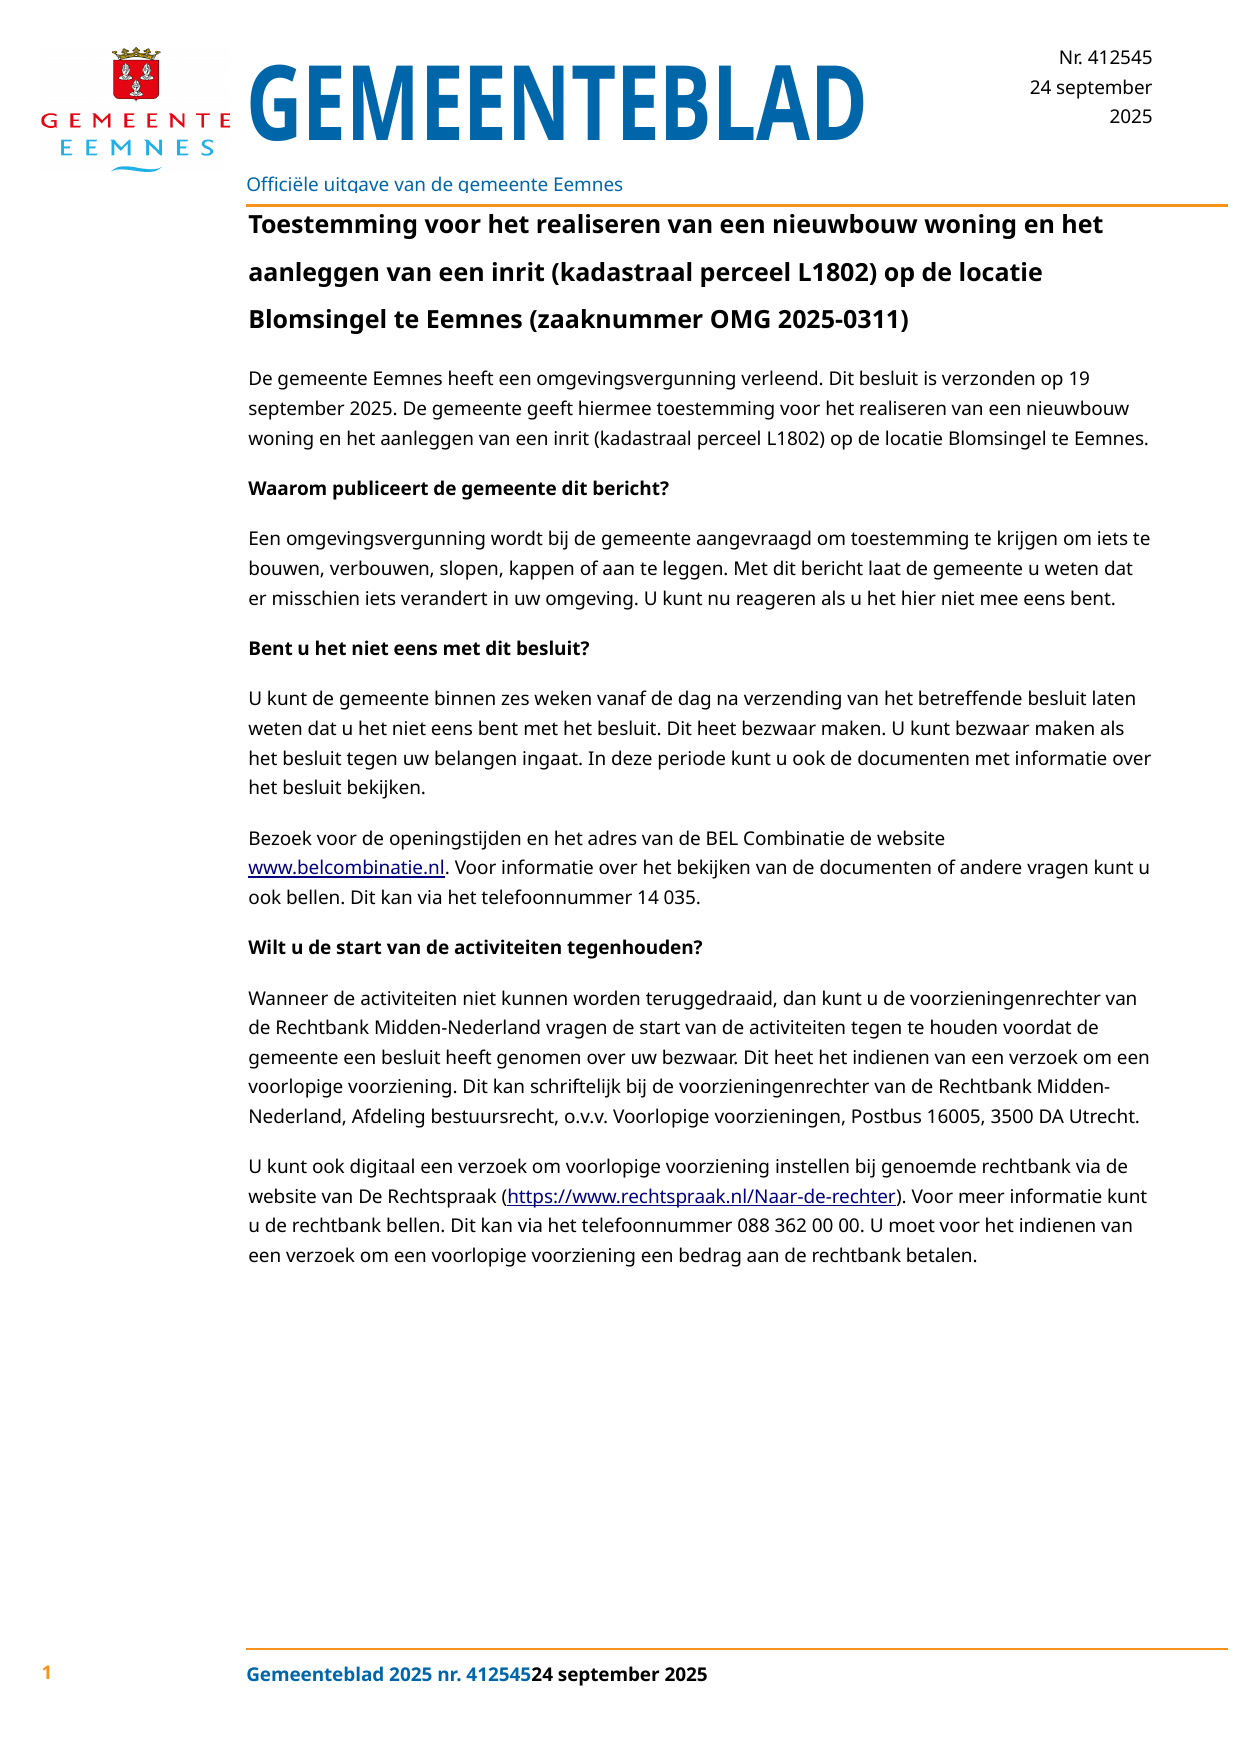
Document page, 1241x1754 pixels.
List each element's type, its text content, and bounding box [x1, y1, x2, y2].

text Bezoek voor de openingstijden en het adres van de BEL Combinatie de website www.belcombinatie.nl. Voor informatie over het bekijken van de documenten of andere vragen kunt u ook bellen. Dit kan via het telefoonnummer 14 035. [248, 825, 1152, 909]
text Wilt u de start van de activiteiten tegenhouden? [248, 934, 1152, 960]
text U kunt de gemeente binnen zes weken vanaf de dag na verzending van het betreffende besluit laten weten dat u het niet eens bent met het besluit. Dit heet bezwaar maken. U kunt bezwaar maken als het besluit tegen uw belangen ingaat. In deze periode kunt u ook de documenten met informatie over het besluit bekijken. [248, 686, 1152, 800]
text De gemeente Eemnes heeft een omgevingsvergunning verleend. Dit besluit is verzonden op 19 september 2025. De gemeente geeft hiermee toestemming voor het realiseren van een nieuwbouw woning en het aanleggen van een inrit (kadastraal perceel L1802) op de locatie Blomsingel te Eemnes. [248, 366, 1152, 450]
text Bent u het niet eens met dit besluit? [248, 635, 1152, 661]
text Een omgevingsvergunning wordt bij de gemeente aangevraagd om toestemming te krijgen om iets te bouwen, verbouwen, slopen, kappen of aan te leggen. Met dit bericht laat de gemeente u weten dat er misschien iets verandert in uw omgeving. U kunt nu reageren als u het hier niet mee eens bent. [248, 526, 1152, 610]
text Toestemming voor het realiseren van een nieuwbouw woning en het aanleggen van een inrit (kadastraal perceel L1802) op de locatie Blomsingel te Eemnes (zaaknummer OMG 2025-0311) [248, 207, 1152, 336]
text Wanneer de activiteiten niet kunnen worden teruggedraaid, dan kunt u de voorzieningenrechter van de Rechtbank Midden-Nederland vragen de start van de activiteiten tegen te houden voordat de gemeente een besluit heeft genomen over uw bezwaar. Dit heet het indienen van een verzoek om een voorlopige voorziening. Dit kan schriftelijk bij de voorzieningenrechter van de Rechtbank Midden-Nederland, Afdeling bestuursrecht, o.v.v. Voorlopige voorzieningen, Postbus 16005, 3500 DA Utrecht. [248, 985, 1152, 1129]
text U kunt ook digitaal een verzoek om voorlopige voorziening instellen bij genoemde rechtbank via de website van De Rechtspraak (https://www.rechtspraak.nl/Naar-de-rechter). Voor meer informatie kunt u de rechtbank bellen. Dit kan via het telefoonnummer 088 362 00 00. U moet voor het indienen van een verzoek om een voorlopige voorziening een bedrag aan de rechtbank betalen. [248, 1153, 1152, 1268]
text Waarom publiceert de gemeente dit bericht? [248, 475, 1152, 501]
picture [41, 47, 231, 172]
